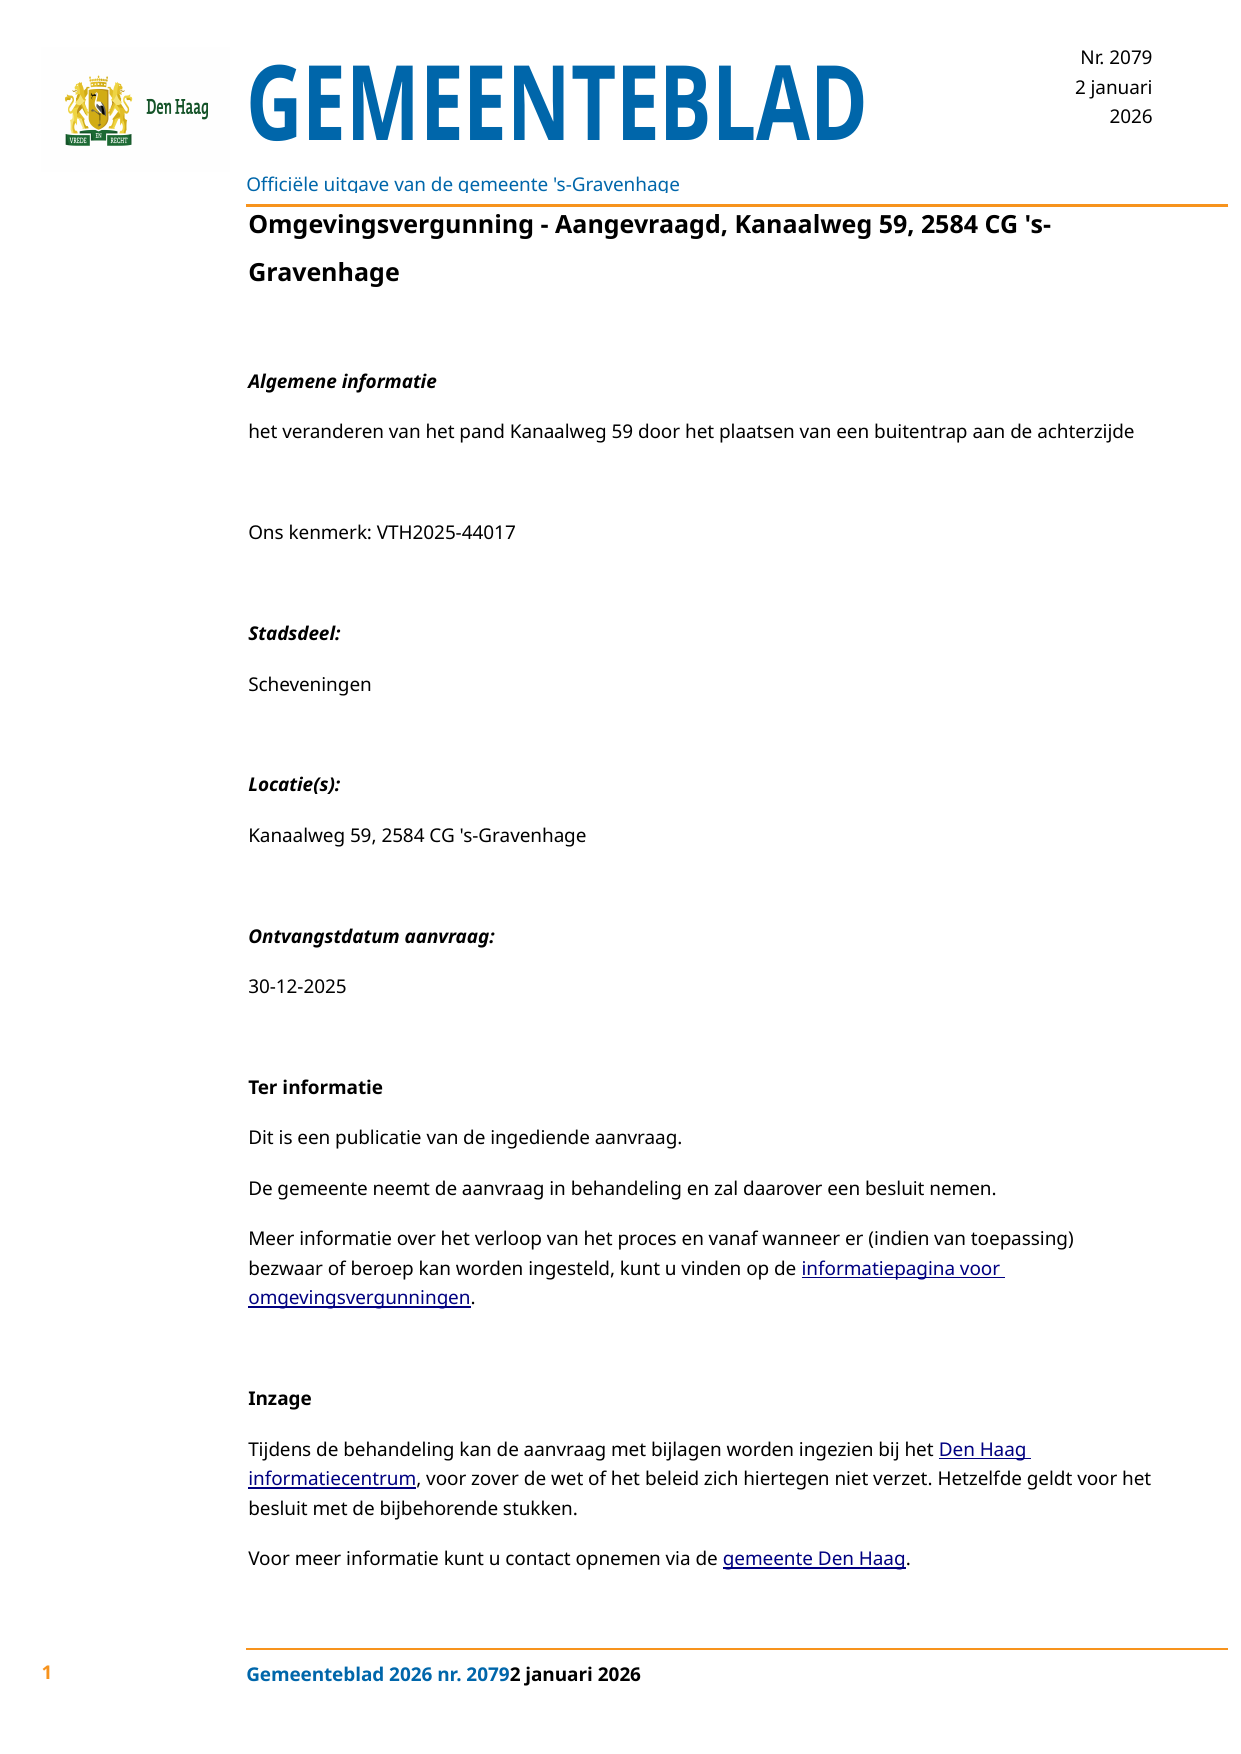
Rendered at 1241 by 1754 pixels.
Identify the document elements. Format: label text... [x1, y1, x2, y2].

text het veranderen van het pand Kanaalweg 59 door het plaatsen van een buitentrap aan de achterzijde [248, 419, 1152, 444]
text Ontvangstdatum aanvraag: [248, 923, 1152, 949]
text Ons kenmerk: VTH2025-44017 [248, 519, 1152, 545]
text Kanaalweg 59, 2584 CG 's-Gravenhage [248, 822, 1152, 848]
text Voor meer informatie kunt u contact opnemen via de gemeente Den Haag. [248, 1545, 1152, 1571]
text Tijdens de behandeling kan de aanvraag met bijlagen worden ingezien bij het Den Haag informatiecentrum, voor zover de wet of het beleid zich hiertegen niet verzet. Hetzelfde geldt voor het besluit met de bijbehorende stukken. [248, 1436, 1152, 1521]
text Omgevingsvergunning - Aangevraagd, Kanaalweg 59, 2584 CG 's-Gravenhage [248, 207, 1152, 288]
text Locatie(s): [248, 772, 1152, 797]
text Dit is een publicatie van de ingediende aanvraag. [248, 1124, 1152, 1150]
text 30-12-2025 [248, 973, 1152, 999]
text Algemene informatie [248, 368, 1152, 394]
picture [41, 47, 231, 172]
text Meer informatie over het verloop van het proces en vanaf wanneer er (indien van toepassing) bezwaar of beroep kan worden ingesteld, kunt u vinden op de informatiepagina voor omgevingsvergunningen. [248, 1225, 1152, 1310]
text Ter informatie [248, 1074, 1152, 1100]
text Stadsdeel: [248, 620, 1152, 646]
text De gemeente neemt de aanvraag in behandeling en zal daarover een besluit nemen. [248, 1175, 1152, 1201]
text Scheveningen [248, 671, 1152, 697]
text Inzage [248, 1385, 1152, 1411]
